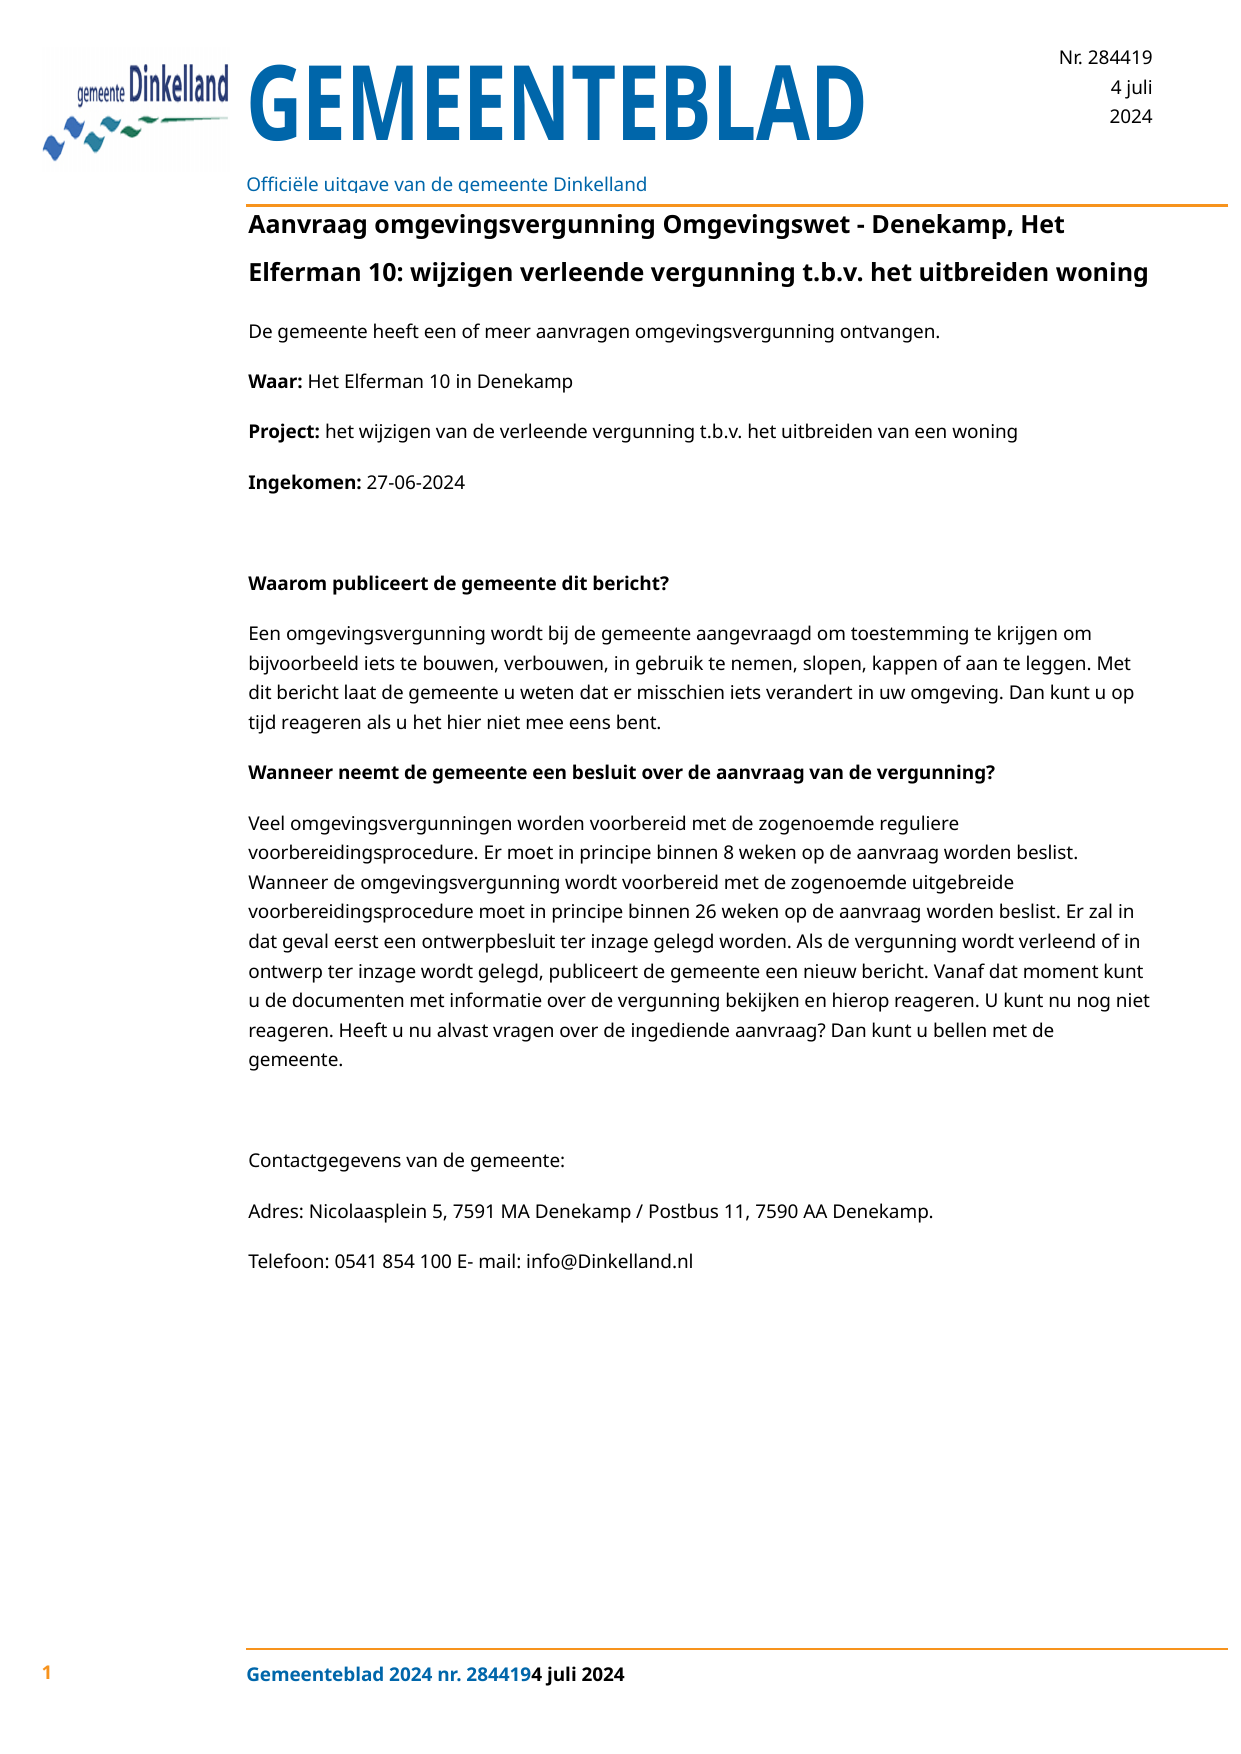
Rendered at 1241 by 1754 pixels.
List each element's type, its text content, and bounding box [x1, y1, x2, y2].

text Waarom publiceert de gemeente dit bericht? [248, 570, 1152, 596]
text Veel omgevingsvergunningen worden voorbereid met de zogenoemde reguliere voorbereidingsprocedure. Er moet in principe binnen 8 weken op de aanvraag worden beslist. Wanneer de omgevingsvergunning wordt voorbereid met de zogenoemde uitgebreide voorbereidingsprocedure moet in principe binnen 26 weken op de aanvraag worden beslist. Er zal in dat geval eerst een ontwerpbesluit ter inzage gelegd worden. Als de vergunning wordt verleend of in ontwerp ter inzage wordt gelegd, publiceert de gemeente een nieuw bericht. Vanaf dat moment kunt u de documenten met informatie over de vergunning bekijken en hierop reageren. U kunt nu nog niet reageren. Heeft u nu alvast vragen over de ingediende aanvraag? Dan kunt u bellen met de gemeente. [248, 810, 1152, 1072]
text Ingekomen: 27-06-2024 [248, 469, 1152, 495]
text Een omgevingsvergunning wordt bij de gemeente aangevraagd om toestemming te krijgen om bijvoorbeeld iets te bouwen, verbouwen, in gebruik te nemen, slopen, kappen of aan te leggen. Met dit bericht laat de gemeente u weten dat er misschien iets verandert in uw omgeving. Dan kunt u op tijd reageren als u het hier niet mee eens bent. [248, 620, 1152, 735]
text Aanvraag omgevingsvergunning Omgevingswet - Denekamp, Het Elferman 10: wijzigen verleende vergunning t.b.v. het uitbreiden woning [248, 207, 1152, 288]
text Adres: Nicolaasplein 5, 7591 MA Denekamp / Postbus 11, 7590 AA Denekamp. [248, 1198, 1152, 1224]
text Waar: Het Elferman 10 in Denekamp [248, 368, 1152, 394]
text Telefoon: 0541 854 100 E- mail: info@Dinkelland.nl [248, 1248, 1152, 1274]
text Contactgegevens van de gemeente: [248, 1147, 1152, 1173]
picture [41, 47, 231, 172]
text Wanneer neemt de gemeente een besluit over de aanvraag van de vergunning? [248, 759, 1152, 785]
text De gemeente heeft een of meer aanvragen omgevingsvergunning ontvangen. [248, 318, 1152, 344]
text Project: het wijzigen van de verleende vergunning t.b.v. het uitbreiden van een woning [248, 419, 1152, 444]
